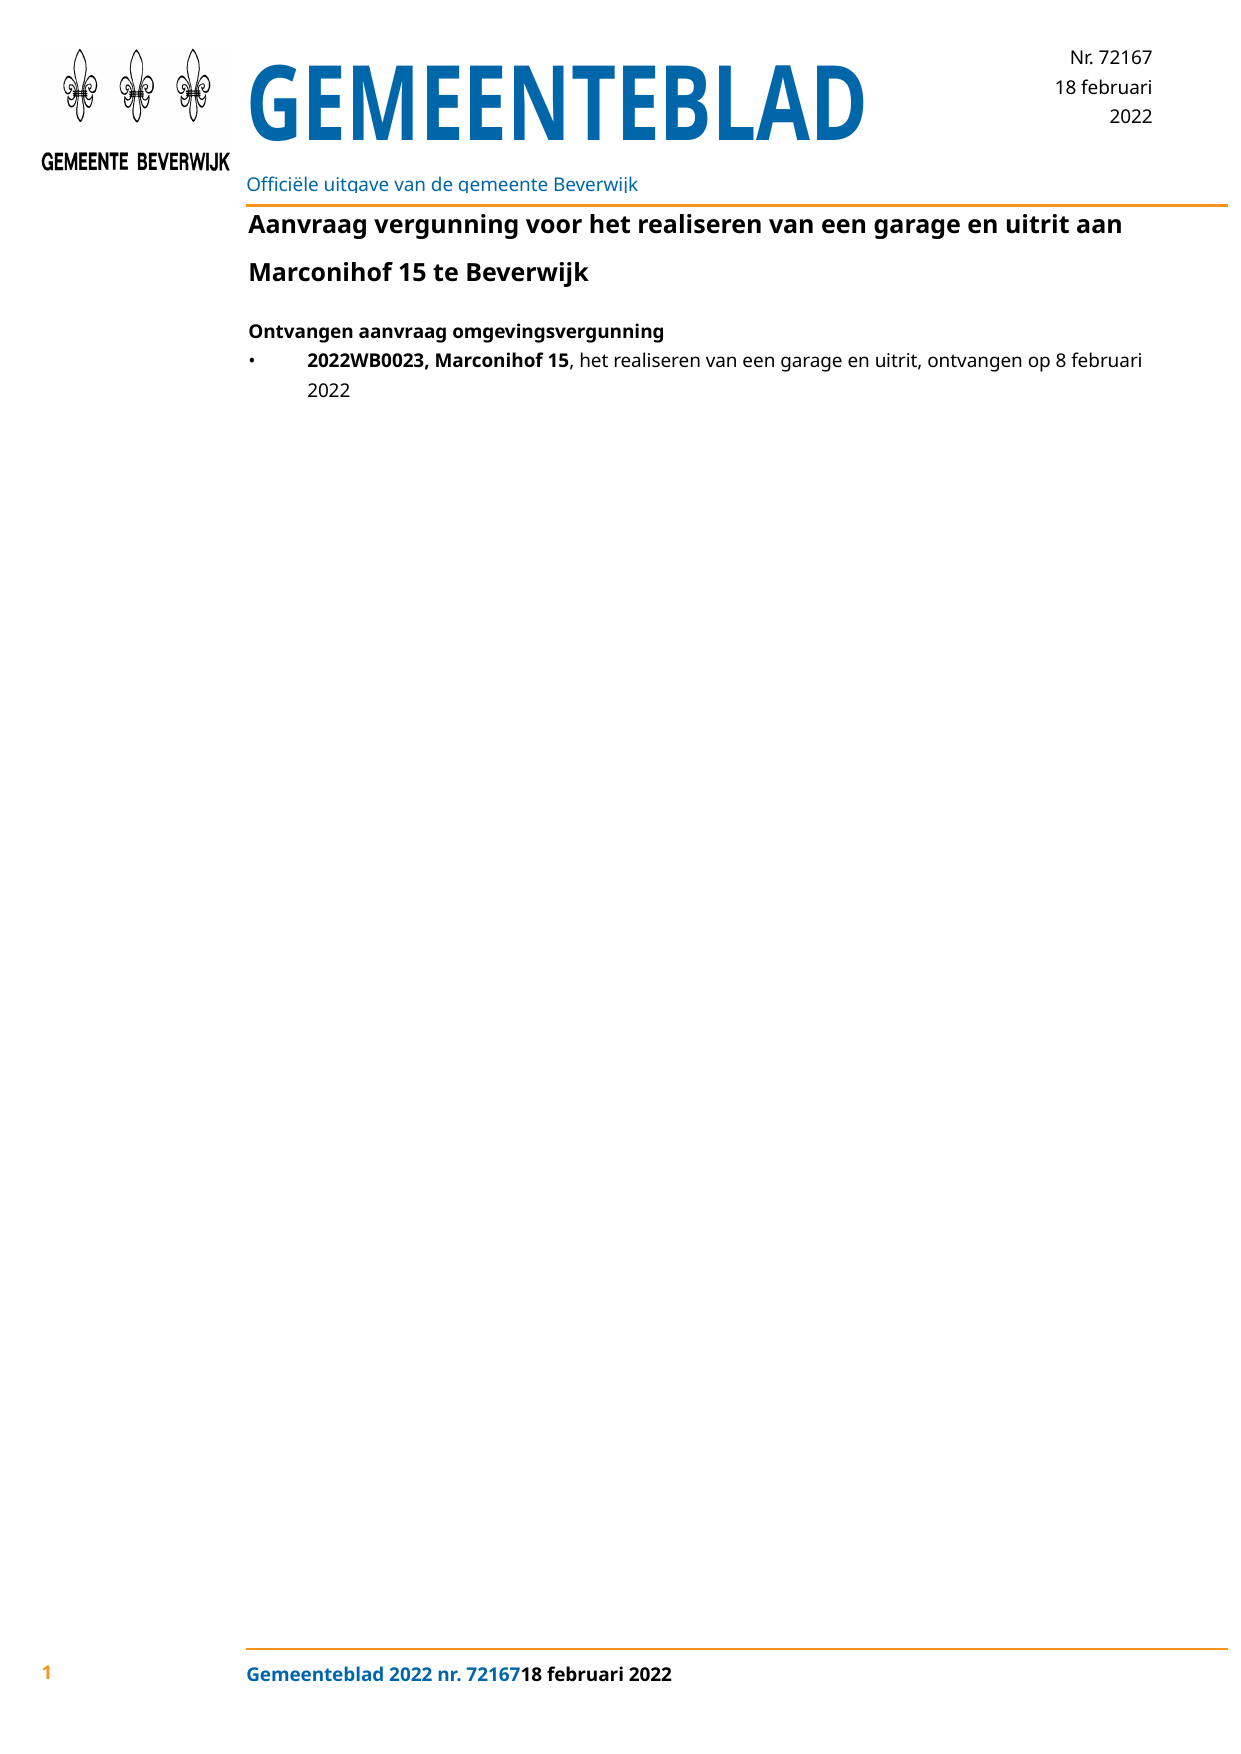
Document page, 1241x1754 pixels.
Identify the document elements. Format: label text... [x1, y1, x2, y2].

text Ontvangen aanvraag omgevingsvergunning [248, 318, 1152, 344]
text Aanvraag vergunning voor het realiseren van een garage en uitrit aan Marconihof 15 te Beverwijk [248, 207, 1152, 288]
picture [41, 47, 231, 172]
list 2022WB0023, Marconihof 15, het realiseren van een garage en uitrit, ontvangen op 8 februari 2022 [248, 347, 1152, 403]
